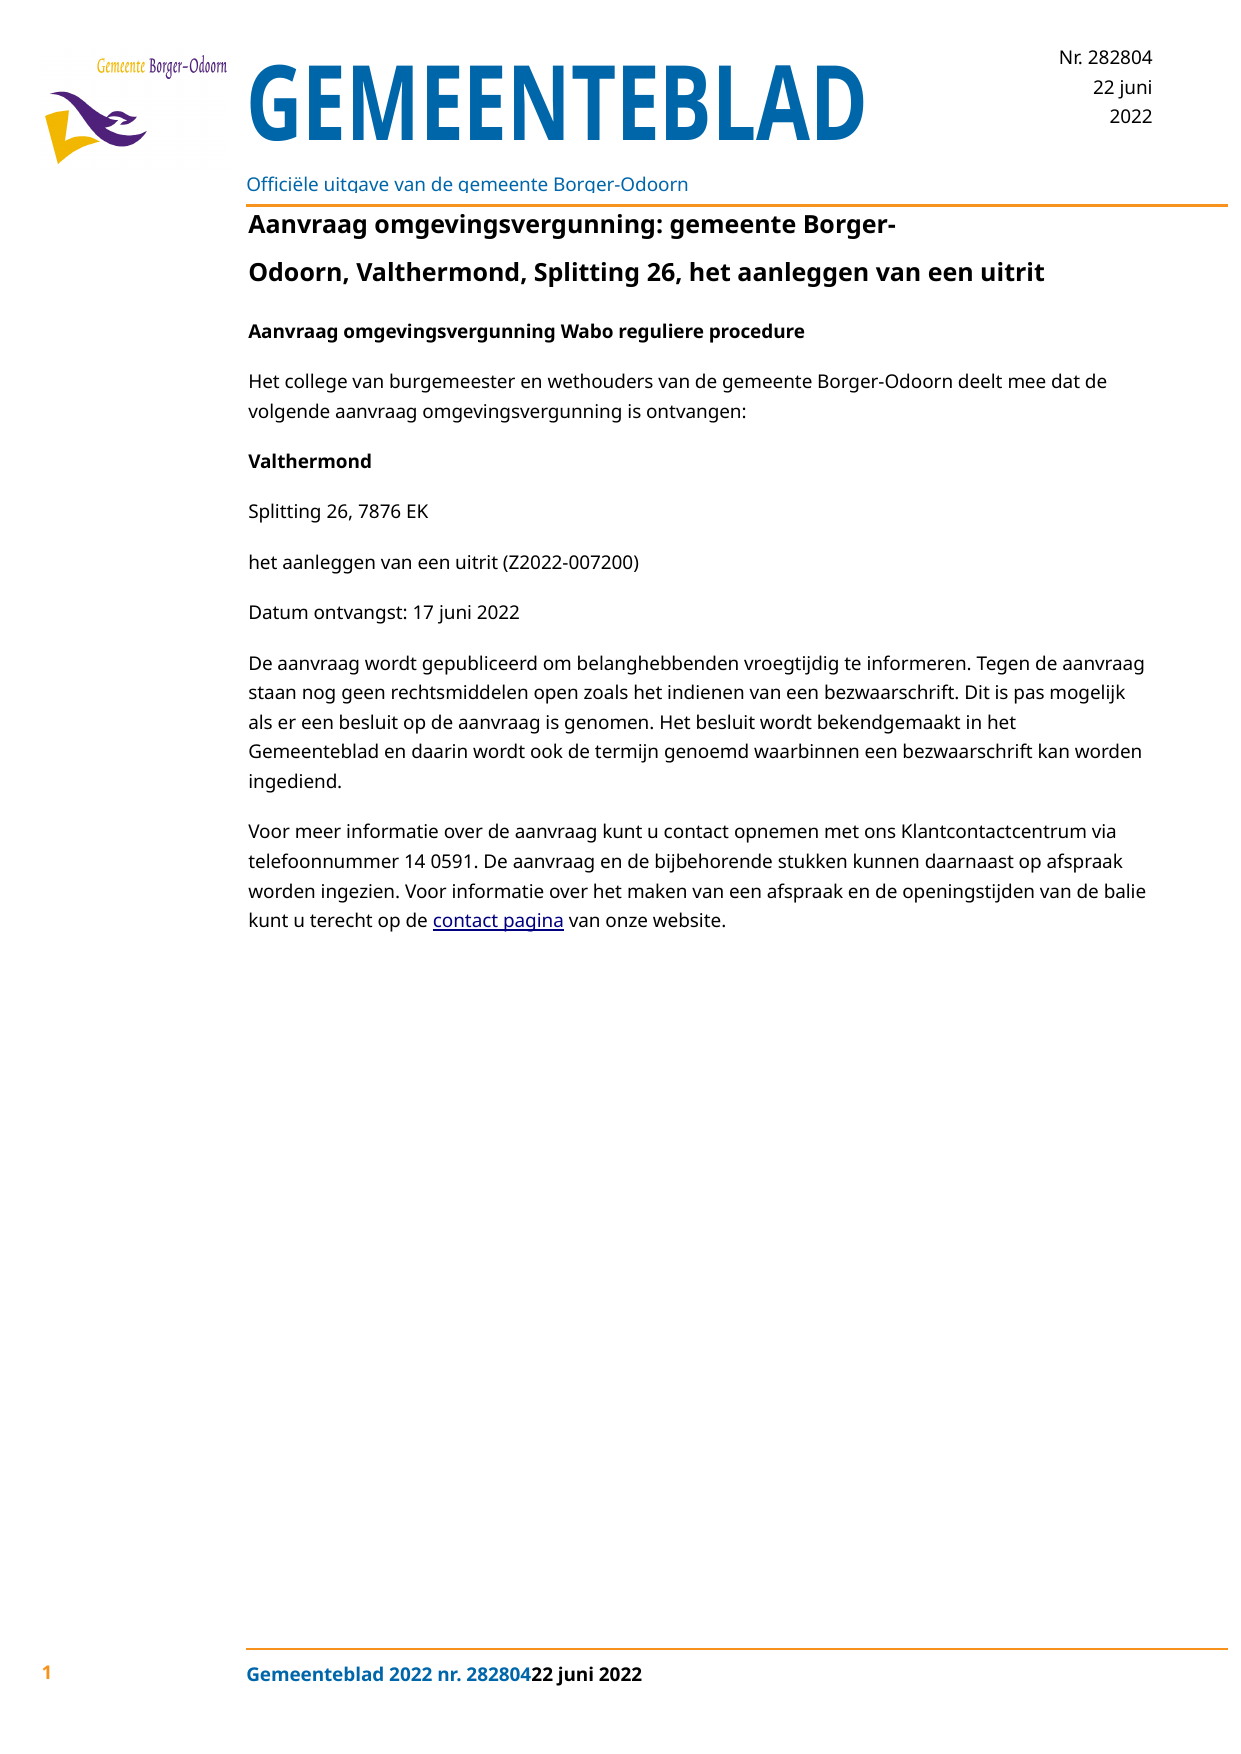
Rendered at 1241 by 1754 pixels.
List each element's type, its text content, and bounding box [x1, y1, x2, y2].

text Valthermond [248, 448, 1152, 474]
picture [41, 47, 231, 172]
text Aanvraag omgevingsvergunning: gemeente Borger-Odoorn, Valthermond, Splitting 26, het aanleggen van een uitrit [248, 207, 1152, 288]
text Aanvraag omgevingsvergunning Wabo reguliere procedure [248, 318, 1152, 344]
text Splitting 26, 7876 EK [248, 499, 1152, 524]
text Voor meer informatie over de aanvraag kunt u contact opnemen met ons Klantcontactcentrum via telefoonnummer 14 0591. De aanvraag en de bijbehorende stukken kunnen daarnaast op afspraak worden ingezien. Voor informatie over het maken van een afspraak en de openingstijden van de balie kunt u terecht op de contact pagina van onze website. [248, 819, 1152, 933]
text Datum ontvangst: 17 juni 2022 [248, 599, 1152, 625]
text het aanleggen van een uitrit (Z2022-007200) [248, 549, 1152, 575]
text De aanvraag wordt gepubliceerd om belanghebbenden vroegtijdig te informeren. Tegen de aanvraag staan nog geen rechtsmiddelen open zoals het indienen van een bezwaarschrift. Dit is pas mogelijk als er een besluit op de aanvraag is genomen. Het besluit wordt bekendgemaakt in het Gemeenteblad en daarin wordt ook de termijn genoemd waarbinnen een bezwaarschrift kan worden ingediend. [248, 650, 1152, 794]
text Het college van burgemeester en wethouders van de gemeente Borger-Odoorn deelt mee dat de volgende aanvraag omgevingsvergunning is ontvangen: [248, 368, 1152, 424]
